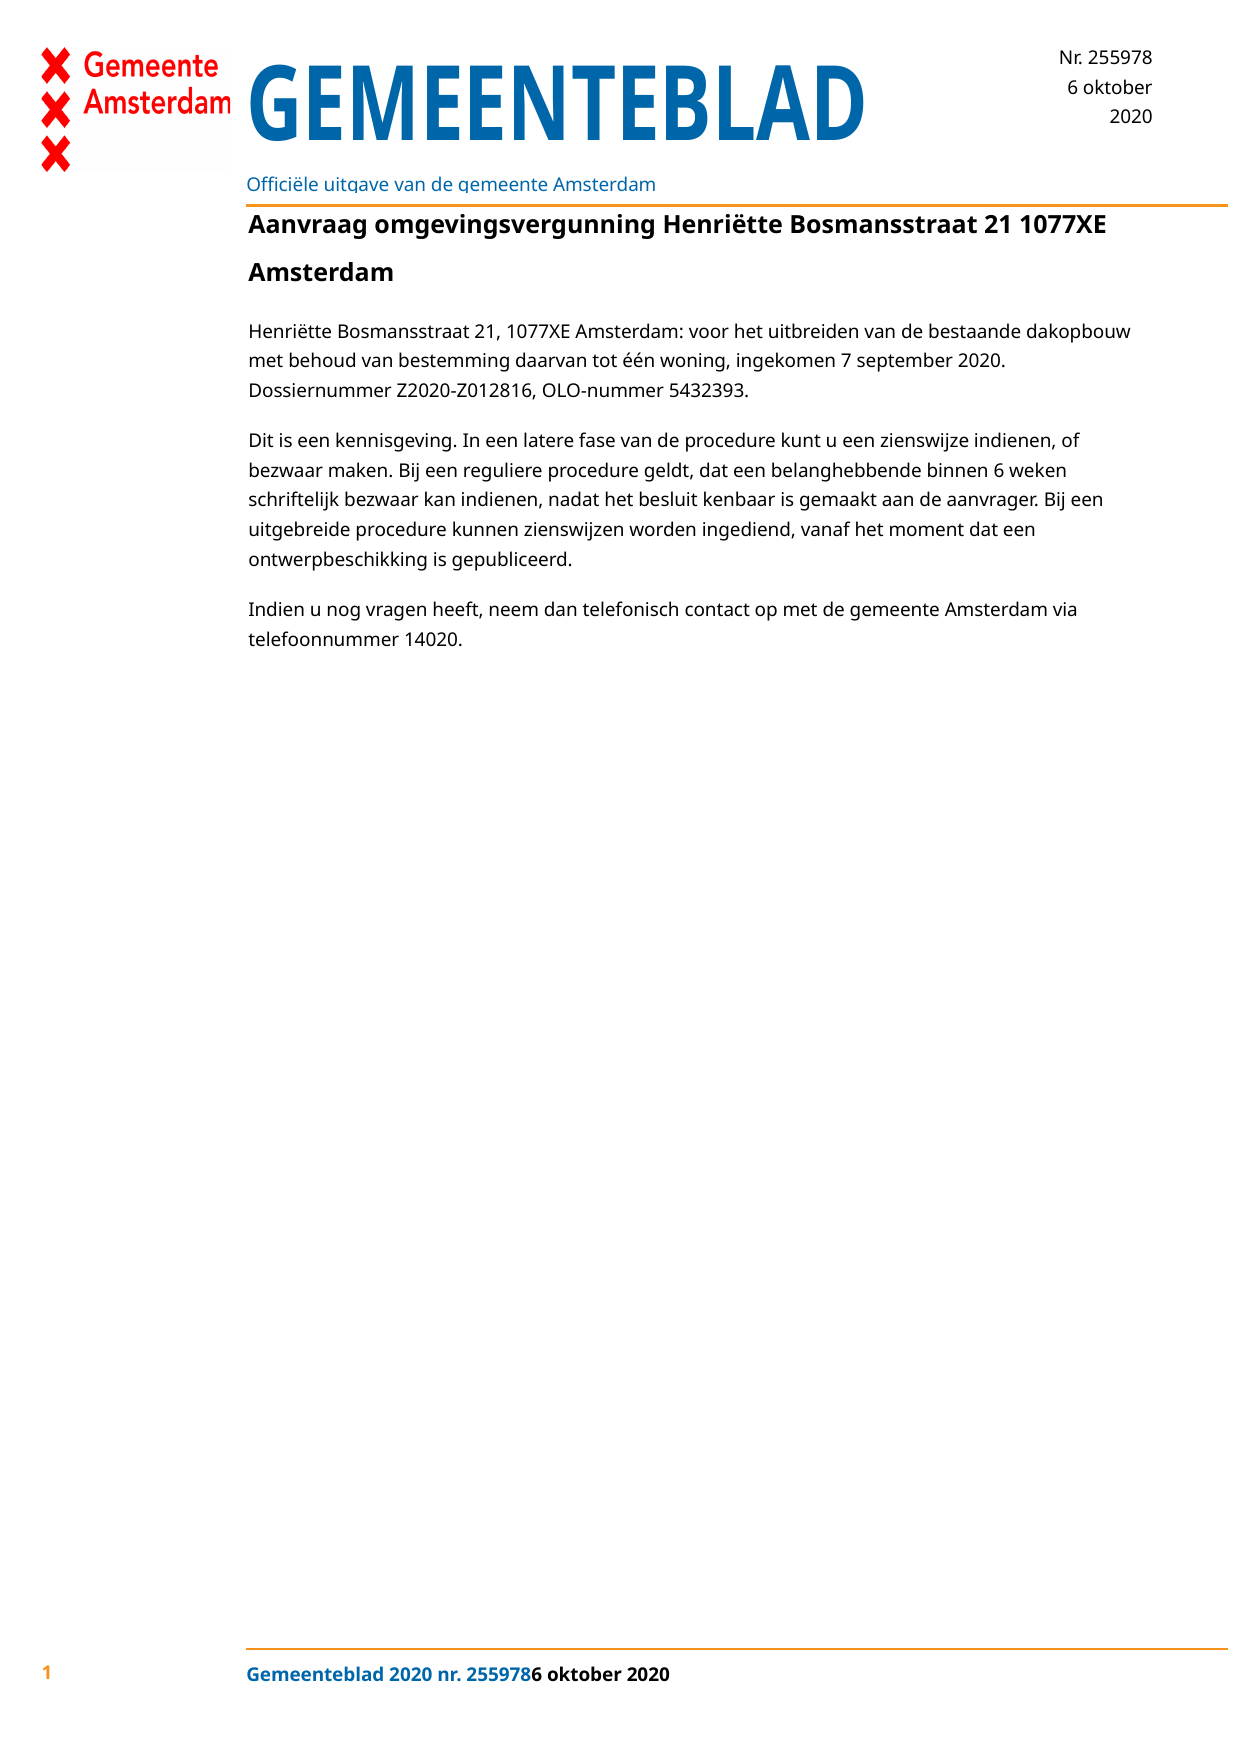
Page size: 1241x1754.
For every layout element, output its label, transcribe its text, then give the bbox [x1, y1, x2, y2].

text Henriëtte Bosmansstraat 21, 1077XE Amsterdam: voor het uitbreiden van de bestaande dakopbouw met behoud van bestemming daarvan tot één woning, ingekomen 7 september 2020. Dossiernummer Z2020-Z012816, OLO-nummer 5432393. [248, 318, 1152, 403]
text Dit is een kennisgeving. In een latere fase van de procedure kunt u een zienswijze indienen, of bezwaar maken. Bij een reguliere procedure geldt, dat een belanghebbende binnen 6 weken schriftelijk bezwaar kan indienen, nadat het besluit kenbaar is gemaakt aan de aanvrager. Bij een uitgebreide procedure kunnen zienswijzen worden ingediend, vanaf het moment dat een ontwerpbeschikking is gepubliceerd. [248, 427, 1152, 572]
text Aanvraag omgevingsvergunning Henriëtte Bosmansstraat 21 1077XE Amsterdam [248, 207, 1152, 288]
picture [41, 47, 231, 172]
text Indien u nog vragen heeft, neem dan telefonisch contact op met de gemeente Amsterdam via telefoonnummer 14020. [248, 596, 1152, 652]
